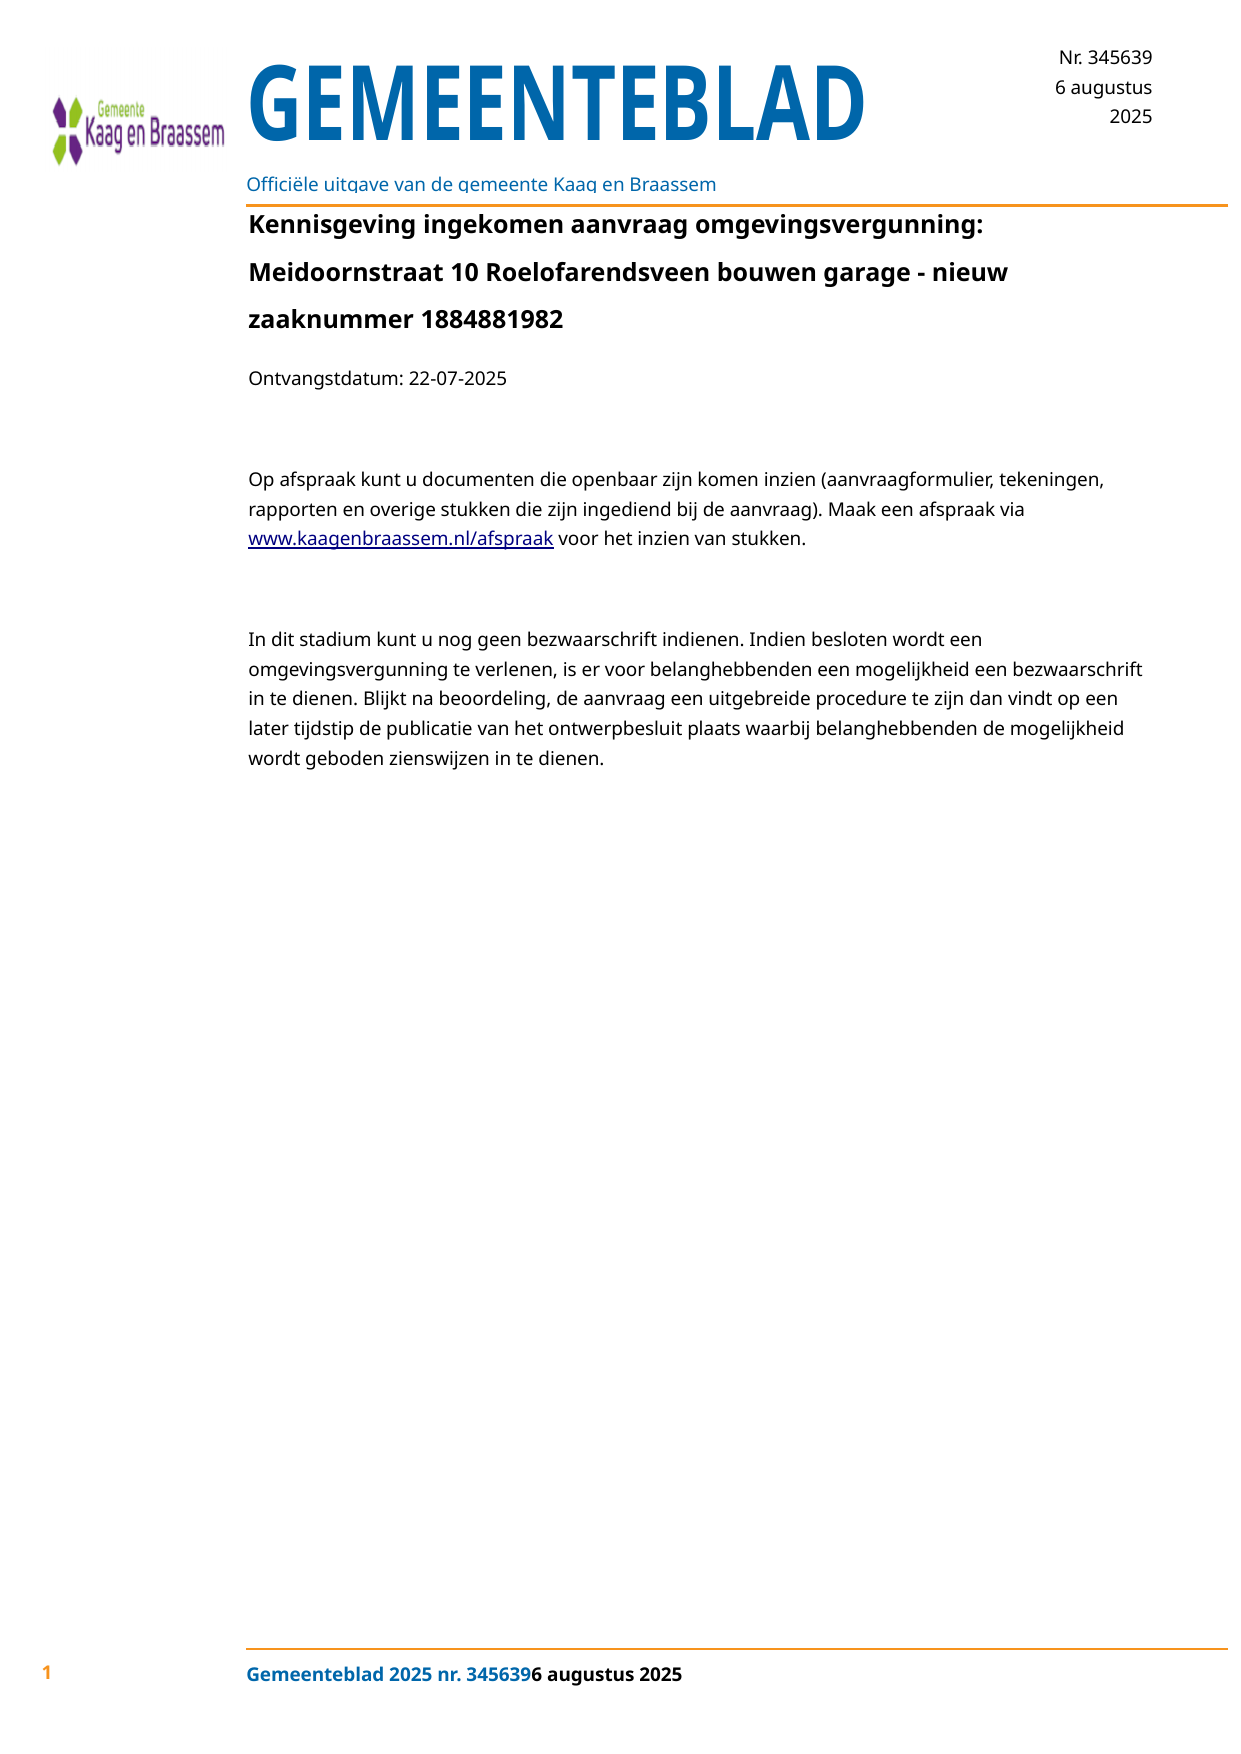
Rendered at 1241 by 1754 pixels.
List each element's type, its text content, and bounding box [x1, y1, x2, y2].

text Op afspraak kunt u documenten die openbaar zijn komen inzien (aanvraagformulier, tekeningen, rapporten en overige stukken die zijn ingediend bij de aanvraag). Maak een afspraak via www.kaagenbraassem.nl/afspraak voor het inzien van stukken. [248, 466, 1152, 551]
text In dit stadium kunt u nog geen bezwaarschrift indienen. Indien besloten wordt een omgevingsvergunning te verlenen, is er voor belanghebbenden een mogelijkheid een bezwaarschrift in te dienen. Blijkt na beoordeling, de aanvraag een uitgebreide procedure te zijn dan vindt op een later tijdstip de publicatie van het ontwerpbesluit plaats waarbij belanghebbenden de mogelijkheid wordt geboden zienswijzen in te dienen. [248, 626, 1152, 770]
text Kennisgeving ingekomen aanvraag omgevingsvergunning: Meidoornstraat 10 Roelofarendsveen bouwen garage - nieuw zaaknummer 1884881982 [248, 207, 1152, 336]
picture [41, 47, 231, 172]
text Ontvangstdatum: 22-07-2025 [248, 366, 1152, 391]
